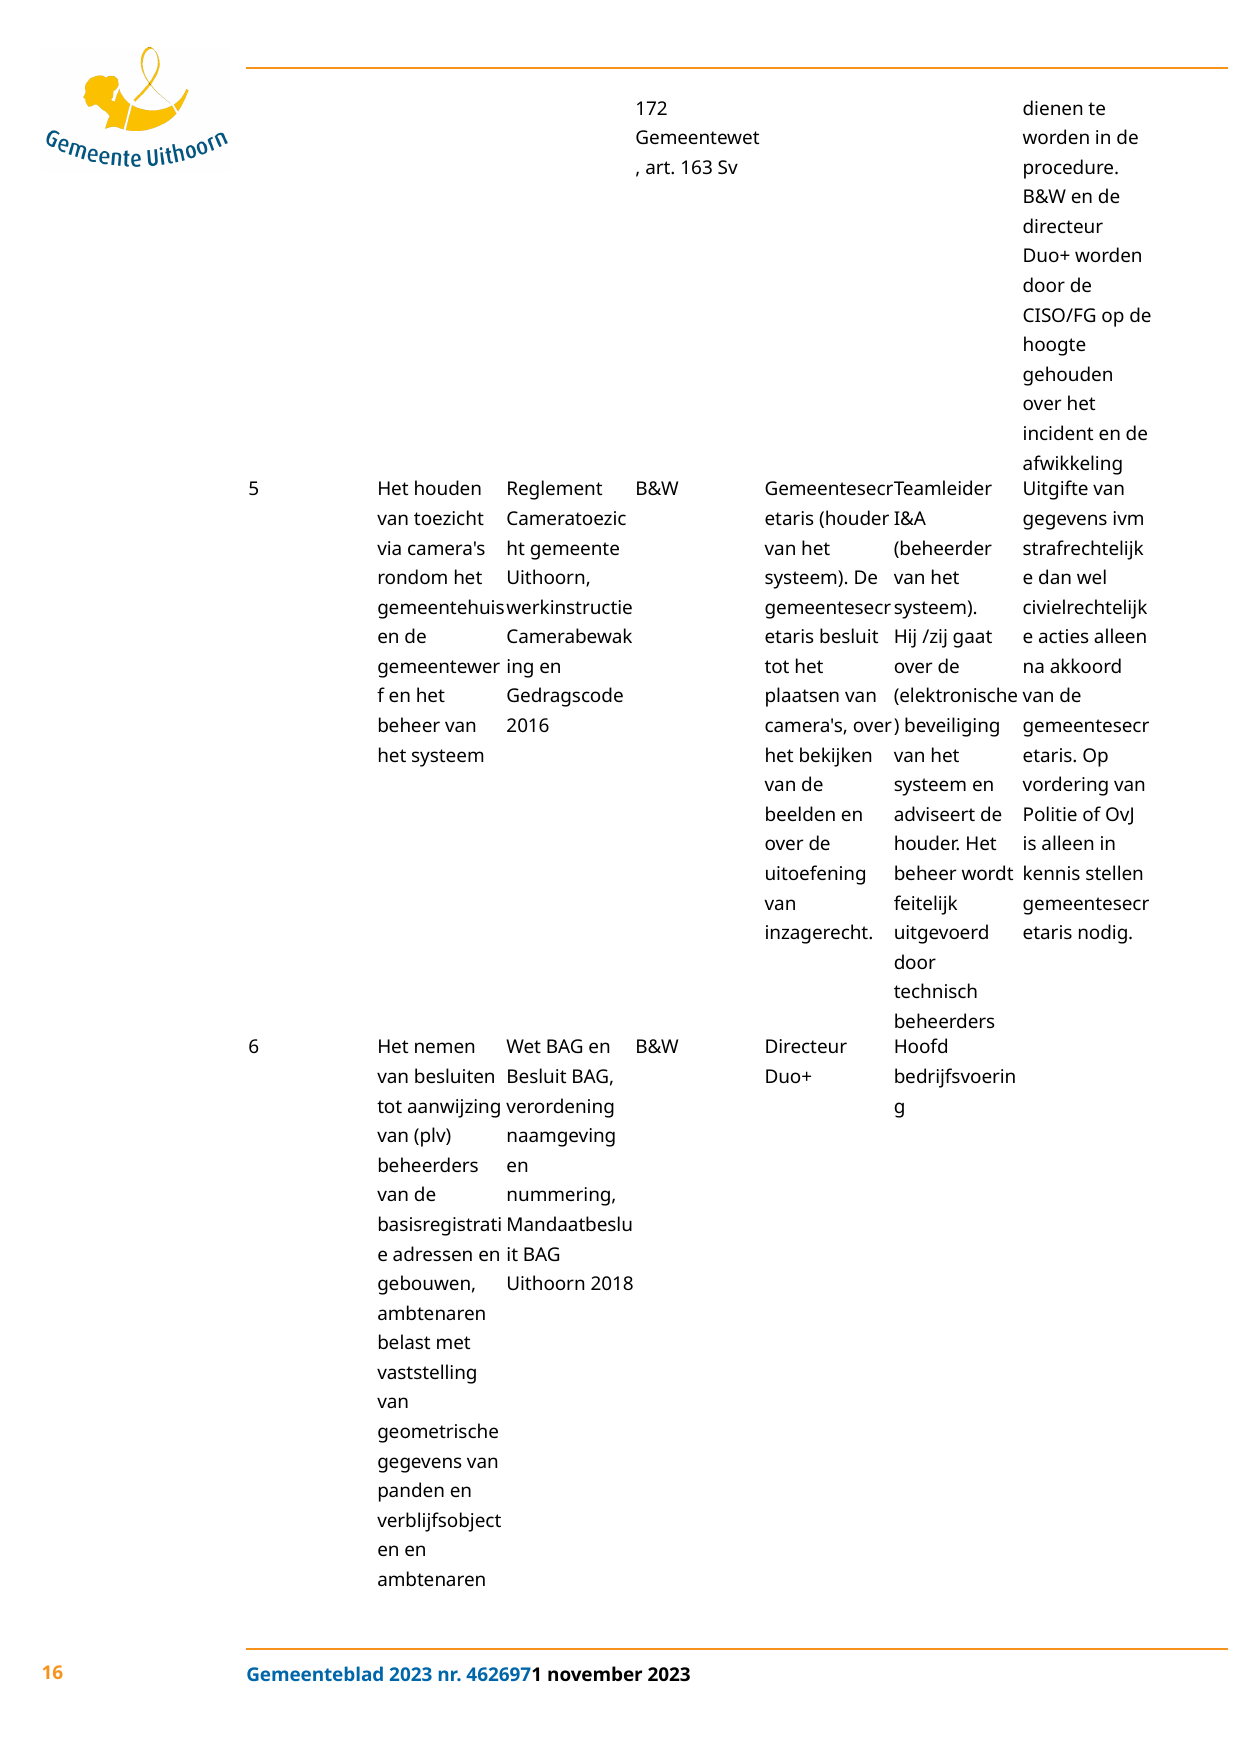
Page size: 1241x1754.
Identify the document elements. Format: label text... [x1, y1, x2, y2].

table_cell dienen te worden in de procedure. B&W en de directeur Duo+ worden door de CISO/FG op de hoogte gehouden over het incident en de afwikkeling [1023, 95, 1152, 476]
table_cell 6 [248, 1034, 377, 1592]
table_cell 5 [248, 476, 377, 1034]
table_cell Teamleider I&A (beheerder van het systeem). Hij /zij gaat over de (elektronische) beveiliging van het systeem en adviseert de houder. Het beheer wordt feitelijk uitgevoerd door technisch beheerders [894, 476, 1022, 1034]
table_cell [248, 95, 377, 476]
table_cell Het nemen van besluiten tot aanwijzing van (plv) beheerders van de basisregistratie adressen en gebouwen, ambtenaren belast met vaststelling van geometrische gegevens van panden en verblijfsobjecten en ambtenaren [377, 1034, 506, 1592]
table_cell 172 Gemeentewet, art. 163 Sv [635, 95, 764, 476]
table_cell [506, 95, 635, 476]
table_cell B&W [635, 1034, 764, 1592]
table_cell Directeur Duo+ [764, 1034, 893, 1592]
table_cell B&W [635, 476, 764, 1034]
table_cell Reglement Cameratoezicht gemeente Uithoorn, werkinstructie Camerabewaking en Gedragscode 2016 [506, 476, 635, 1034]
table_cell Het houden van toezicht via camera's rondom het gemeentehuis en de gemeentewerf en het beheer van het systeem [377, 476, 506, 1034]
table_cell Hoofd bedrijfsvoering [894, 1034, 1022, 1592]
table_cell [377, 95, 506, 476]
table_cell Gemeentesecretaris (houder van het systeem). De gemeentesecretaris besluit tot het plaatsen van camera's, over het bekijken van de beelden en over de uitoefening van inzagerecht. [764, 476, 893, 1034]
table_cell [894, 95, 1022, 476]
table_cell Uitgifte van gegevens ivm strafrechtelijke dan wel civielrechtelijke acties alleen na akkoord van de gemeentesecretaris. Op vordering van Politie of OvJ is alleen in kennis stellen gemeentesecretaris nodig. [1023, 476, 1152, 1034]
table_cell [764, 95, 893, 476]
table_cell Wet BAG en Besluit BAG, verordening naamgeving en nummering, Mandaatbesluit BAG Uithoorn 2018 [506, 1034, 635, 1592]
table_cell [1023, 1034, 1152, 1592]
picture [41, 47, 231, 172]
